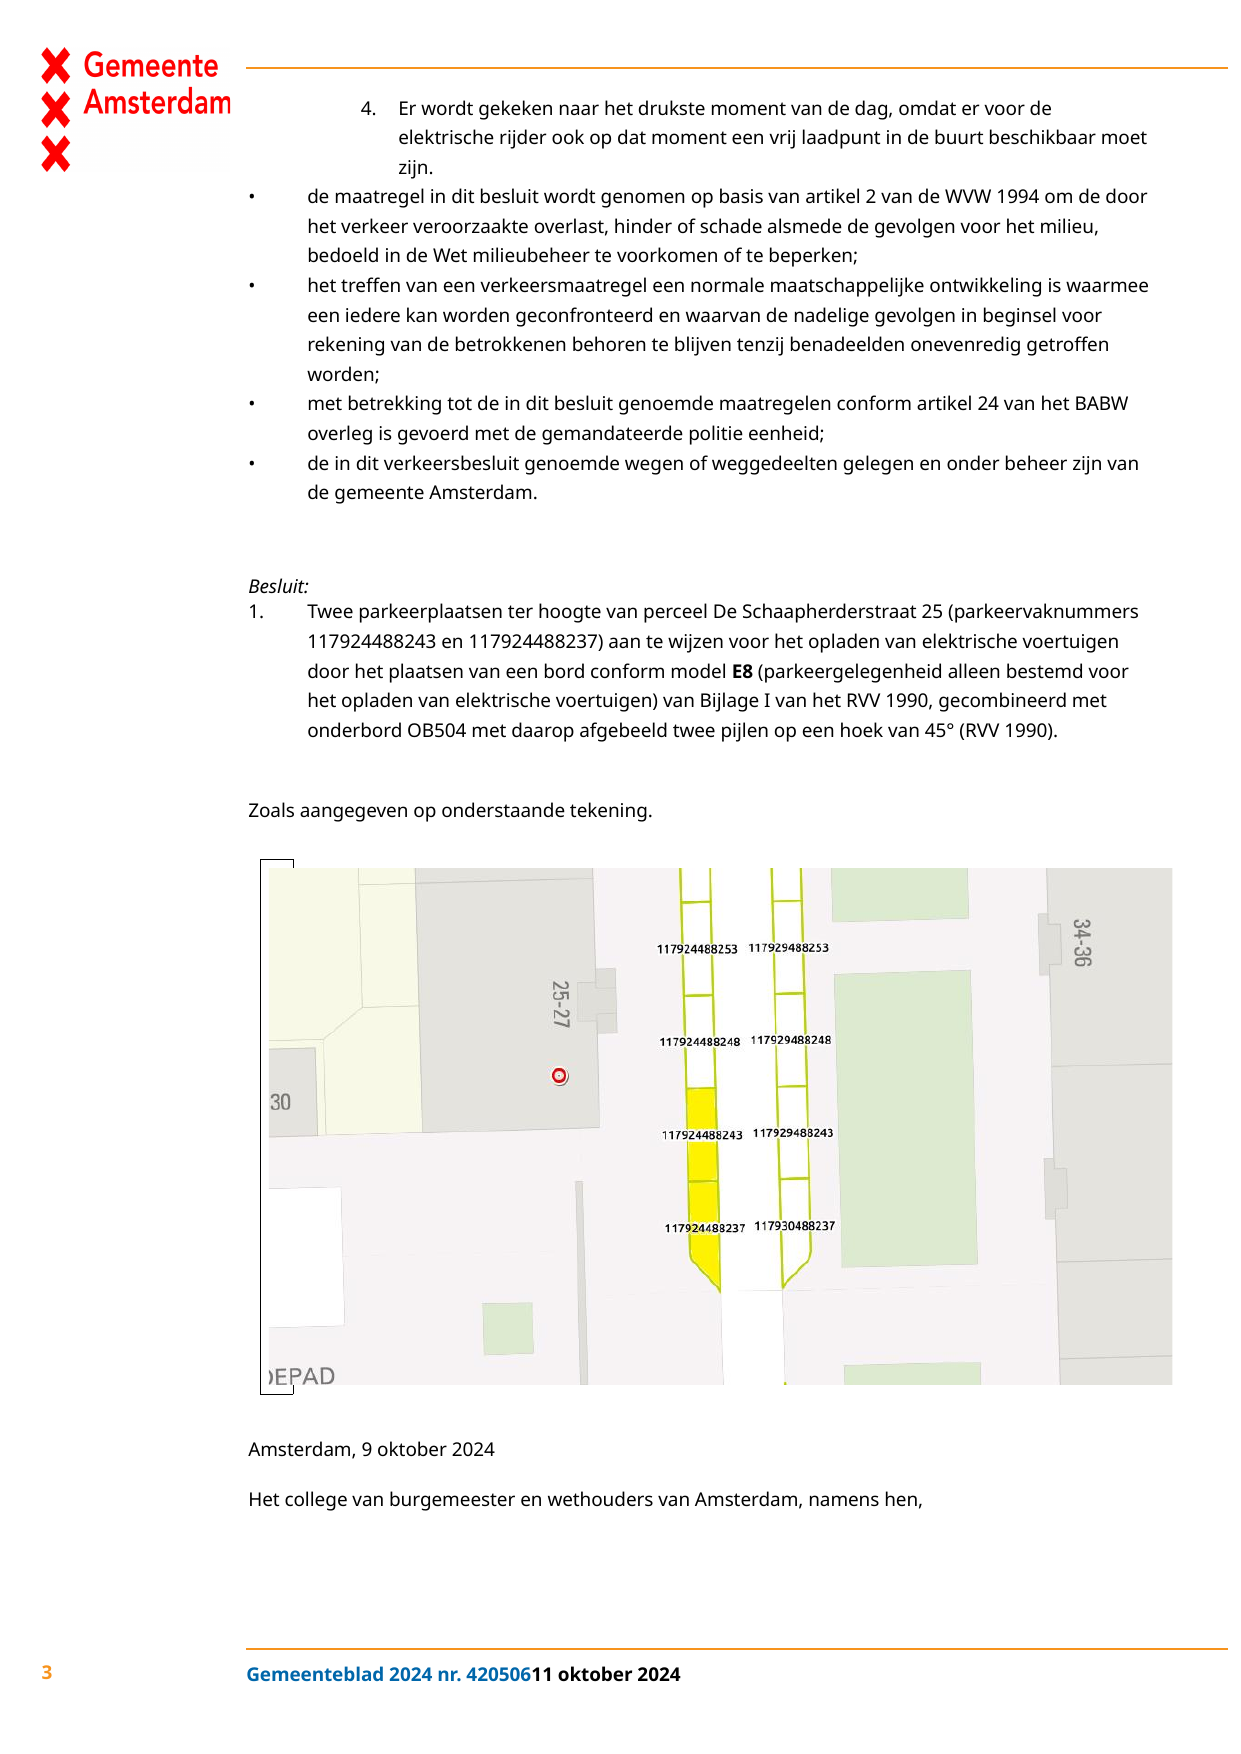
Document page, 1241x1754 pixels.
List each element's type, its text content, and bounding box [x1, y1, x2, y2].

text Zoals aangegeven op onderstaande tekening. [248, 797, 1152, 823]
list met betrekking tot de in dit besluit genoemde maatregelen conform artikel 24 van het BABW overleg is gevoerd met de gemandateerde politie eenheid; [248, 391, 1152, 446]
list het treffen van een verkeersmaatregel een normale maatschappelijke ontwikkeling is waarmee een iedere kan worden geconfronteerd en waarvan de nadelige gevolgen in beginsel voor rekening van de betrokkenen behoren te blijven tenzij benadeelden onevenredig getroffen worden; [248, 272, 1152, 387]
picture [268, 868, 1173, 1385]
text Het college van burgemeester en wethouders van Amsterdam, namens hen, [248, 1486, 1152, 1512]
list Er wordt gekeken naar het drukste moment van de dag, omdat er voor de elektrische rijder ook op dat moment een vrij laadpunt in de buurt beschikbaar moet zijn. [361, 95, 1152, 180]
list Twee parkeerplaatsen ter hoogte van perceel De Schaapherderstraat 25 (parkeervaknummers 117924488243 en 117924488237) aan te wijzen voor het opladen van elektrische voertuigen door het plaatsen van een bord conform model E8 (parkeergelegenheid alleen bestemd voor het opladen van elektrische voertuigen) van Bijlage I van het RVV 1990, gecombineerd met onderbord OB504 met daarop afgebeeld twee pijlen op een hoek van 45° (RVV 1990). [248, 599, 1152, 743]
picture [41, 47, 231, 172]
text Besluit: [248, 573, 1152, 599]
list de in dit verkeersbesluit genoemde wegen of weggedeelten gelegen en onder beheer zijn van de gemeente Amsterdam. [248, 450, 1152, 505]
text Amsterdam, 9 oktober 2024 [248, 1436, 1152, 1462]
list de maatregel in dit besluit wordt genomen op basis van artikel 2 van de WVW 1994 om de door het verkeer veroorzaakte overlast, hinder of schade alsmede de gevolgen voor het milieu, bedoeld in de Wet milieubeheer te voorkomen of te beperken; [248, 183, 1152, 268]
